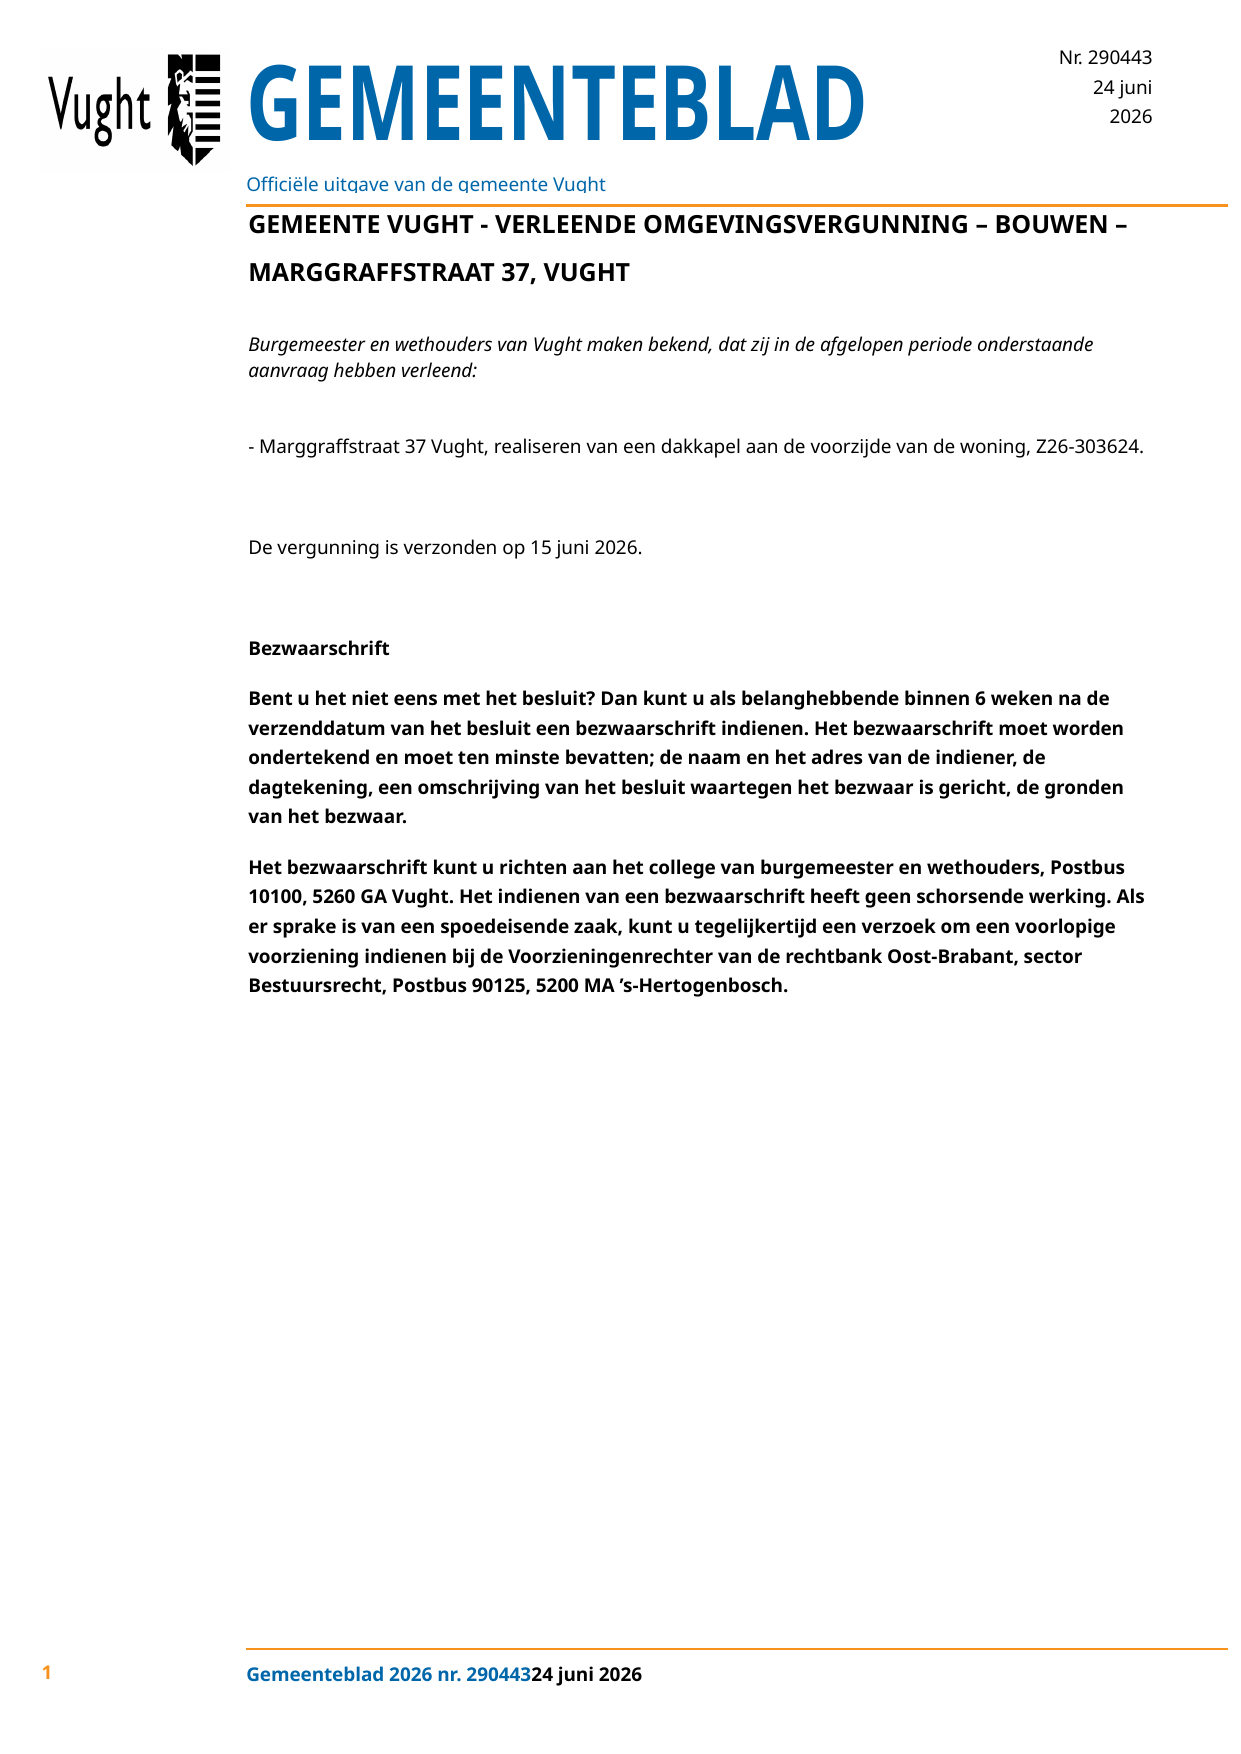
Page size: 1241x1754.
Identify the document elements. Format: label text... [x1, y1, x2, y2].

text GEMEENTE VUGHT - VERLEENDE OMGEVINGSVERGUNNING – BOUWEN – MARGGRAFFSTRAAT 37, VUGHT [248, 207, 1152, 288]
text Het bezwaarschrift kunt u richten aan het college van burgemeester en wethouders, Postbus 10100, 5260 GA Vught. Het indienen van een bezwaarschrift heeft geen schorsende werking. Als er sprake is van een spoedeisende zaak, kunt u tegelijkertijd een verzoek om een voorlopige voorziening indienen bij de Voorzieningenrechter van de rechtbank Oost-Brabant, sector Bestuursrecht, Postbus 90125, 5200 MA ’s-Hertogenbosch. [248, 854, 1152, 998]
text De vergunning is verzonden op 15 juni 2026. [248, 534, 1152, 560]
text - Marggraffstraat 37 Vught, realiseren van een dakkapel aan de voorzijde van de woning, Z26-303624. [248, 433, 1152, 459]
text Bezwaarschrift [248, 635, 1152, 661]
text Burgemeester en wethouders van Vught maken bekend, dat zij in de afgelopen periode onderstaande aanvraag hebben verleend: [248, 331, 1152, 383]
picture [41, 47, 231, 172]
text Bent u het niet eens met het besluit? Dan kunt u als belanghebbende binnen 6 weken na de verzenddatum van het besluit een bezwaarschrift indienen. Het bezwaarschrift moet worden ondertekend en moet ten minste bevatten; de naam en het adres van de indiener, de dagtekening, een omschrijving van het besluit waartegen het bezwaar is gericht, de gronden van het bezwaar. [248, 685, 1152, 829]
